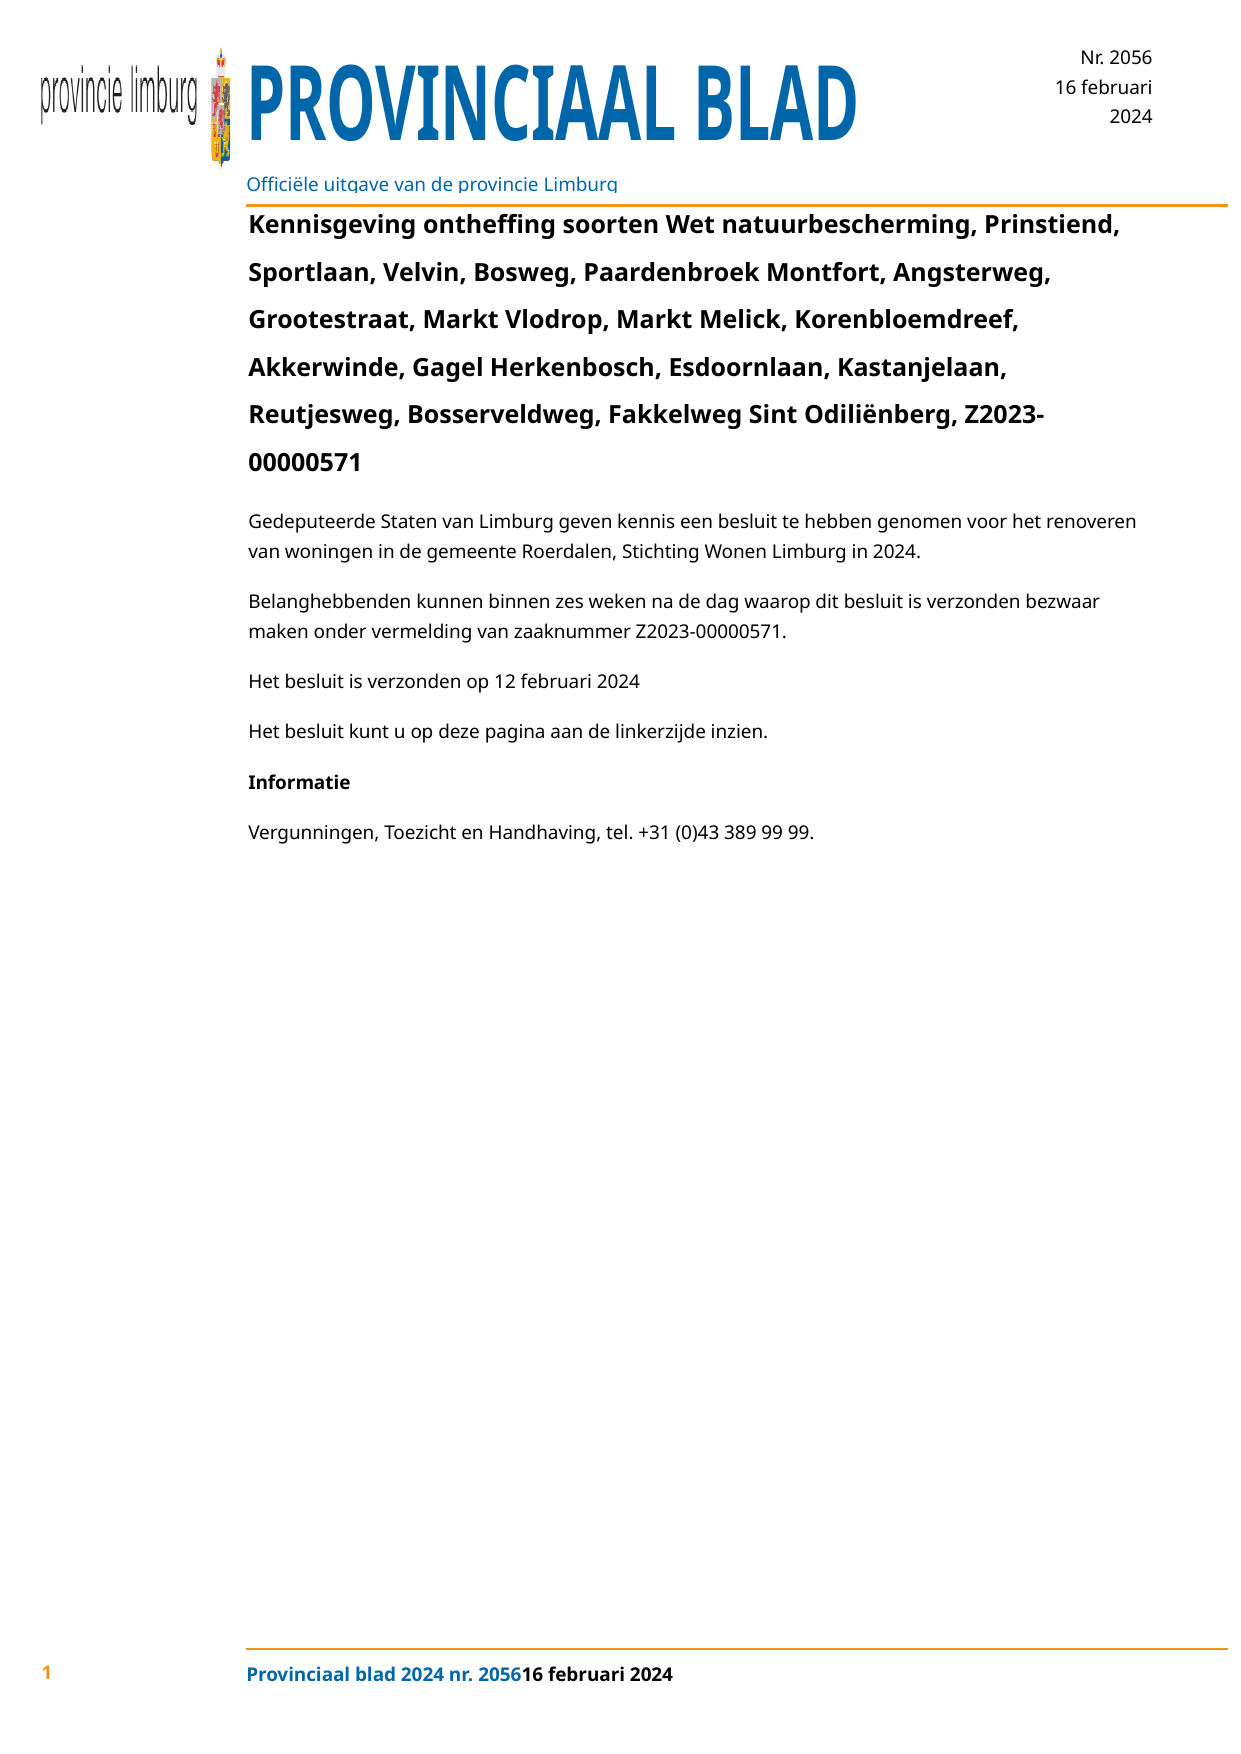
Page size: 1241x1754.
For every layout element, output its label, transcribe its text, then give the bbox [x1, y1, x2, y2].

text Kennisgeving ontheffing soorten Wet natuurbescherming, Prinstiend, Sportlaan, Velvin, Bosweg, Paardenbroek Montfort, Angsterweg, Grootestraat, Markt Vlodrop, Markt Melick, Korenbloemdreef, Akkerwinde, Gagel Herkenbosch, Esdoornlaan, Kastanjelaan, Reutjesweg, Bosserveldweg, Fakkelweg Sint Odiliënberg, Z2023-00000571 [248, 207, 1152, 479]
text Het besluit is verzonden op 12 februari 2024 [248, 668, 1152, 694]
text Het besluit kunt u op deze pagina aan de linkerzijde inzien. [248, 719, 1152, 744]
text Vergunningen, Toezicht en Handhaving, tel. +31 (0)43 389 99 99. [248, 819, 1152, 845]
text Gedeputeerde Staten van Limburg geven kennis een besluit te hebben genomen voor het renoveren van woningen in de gemeente Roerdalen, Stichting Wonen Limburg in 2024. [248, 508, 1152, 564]
text Belanghebbenden kunnen binnen zes weken na de dag waarop dit besluit is verzonden bezwaar maken onder vermelding van zaaknummer Z2023-00000571. [248, 588, 1152, 644]
picture [41, 47, 231, 172]
text Informatie [248, 769, 1152, 795]
